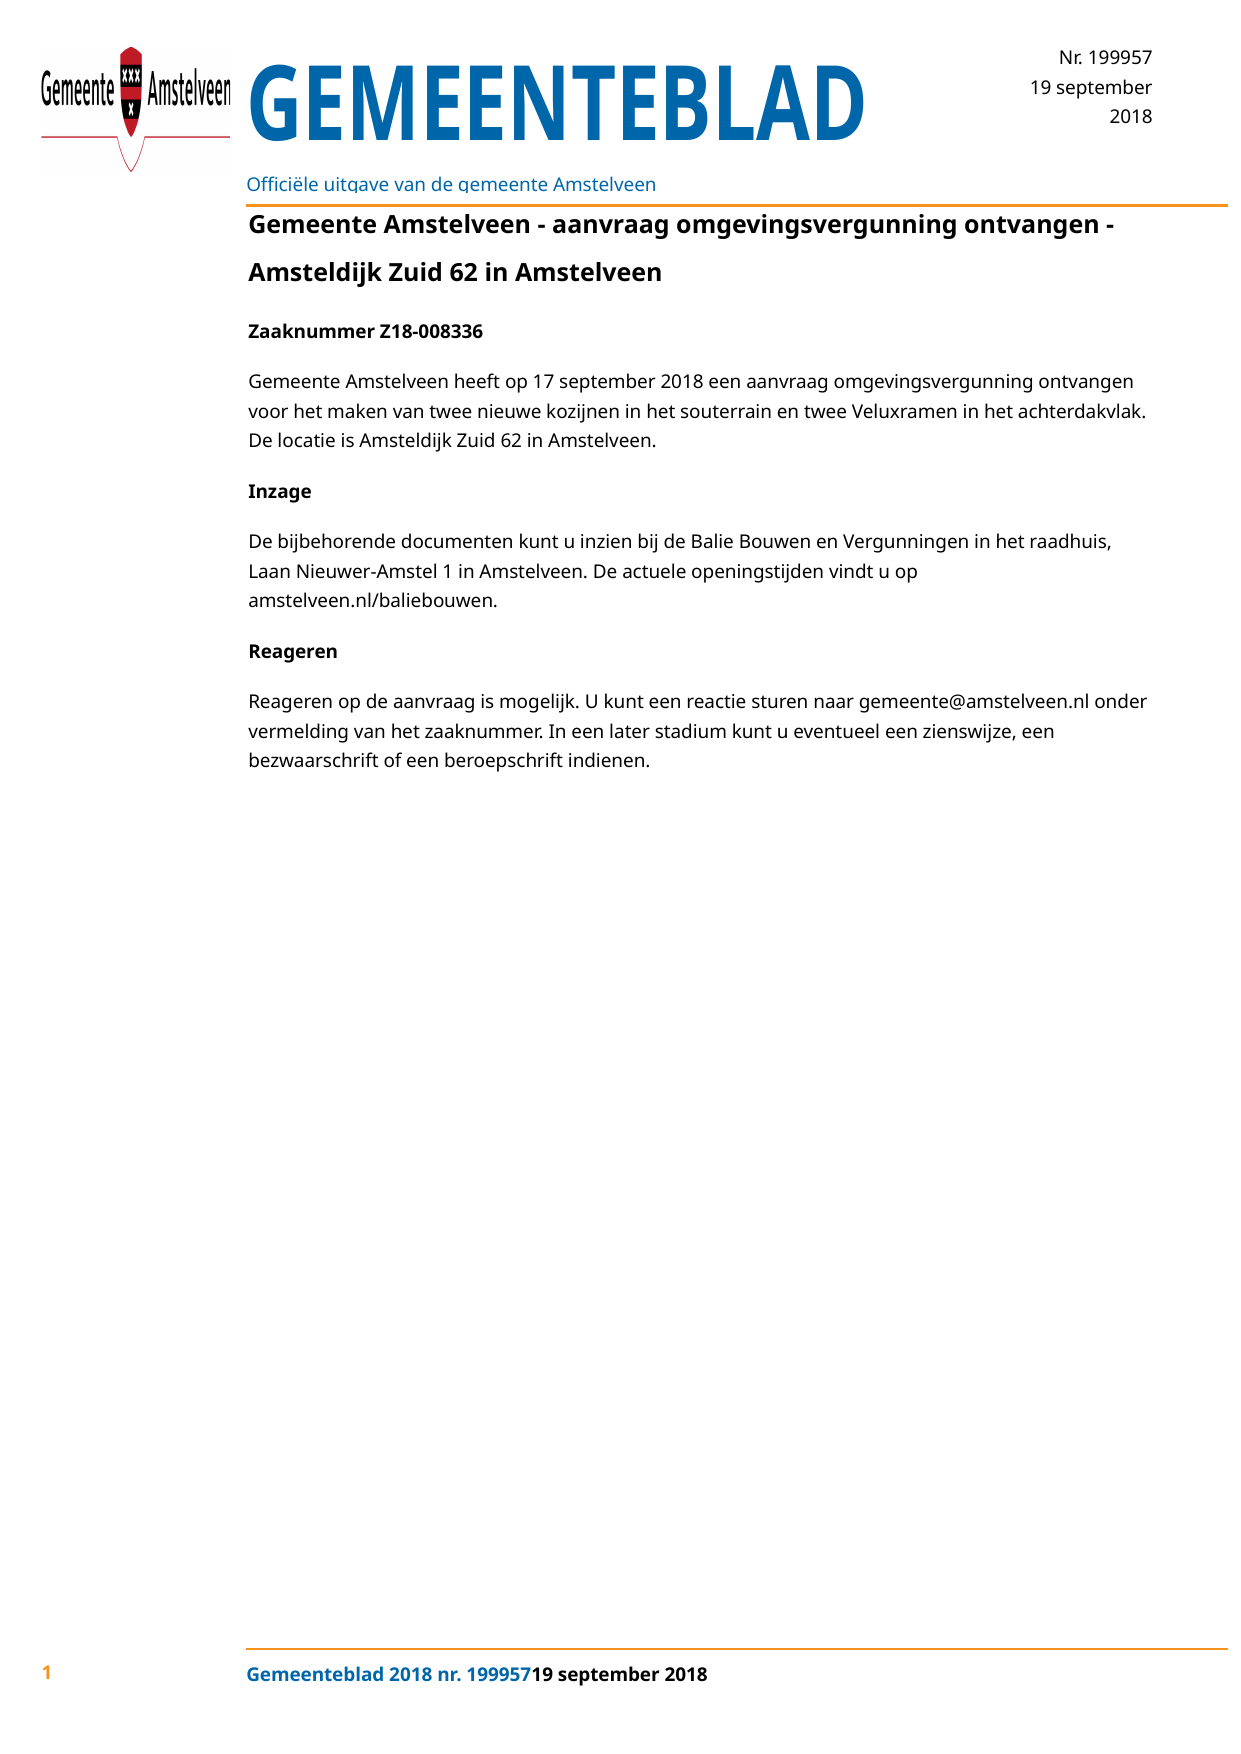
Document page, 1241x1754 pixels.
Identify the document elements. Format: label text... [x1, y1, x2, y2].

text De bijbehorende documenten kunt u inzien bij de Balie Bouwen en Vergunningen in het raadhuis, Laan Nieuwer-Amstel 1 in Amstelveen. De actuele openingstijden vindt u op amstelveen.nl/baliebouwen. [248, 528, 1152, 613]
text Gemeente Amstelveen heeft op 17 september 2018 een aanvraag omgevingsvergunning ontvangen voor het maken van twee nieuwe kozijnen in het souterrain en twee Veluxramen in het achterdakvlak. De locatie is Amsteldijk Zuid 62 in Amstelveen. [248, 368, 1152, 453]
text Inzage [248, 478, 1152, 504]
text Gemeente Amstelveen - aanvraag omgevingsvergunning ontvangen - Amsteldijk Zuid 62 in Amstelveen [248, 207, 1152, 288]
text Zaaknummer Z18-008336 [248, 318, 1152, 344]
text Reageren op de aanvraag is mogelijk. U kunt een reactie sturen naar gemeente@amstelveen.nl onder vermelding van het zaaknummer. In een later stadium kunt u eventueel een zienswijze, een bezwaarschrift of een beroepschrift indienen. [248, 688, 1152, 773]
picture [41, 47, 231, 172]
text Reageren [248, 638, 1152, 664]
